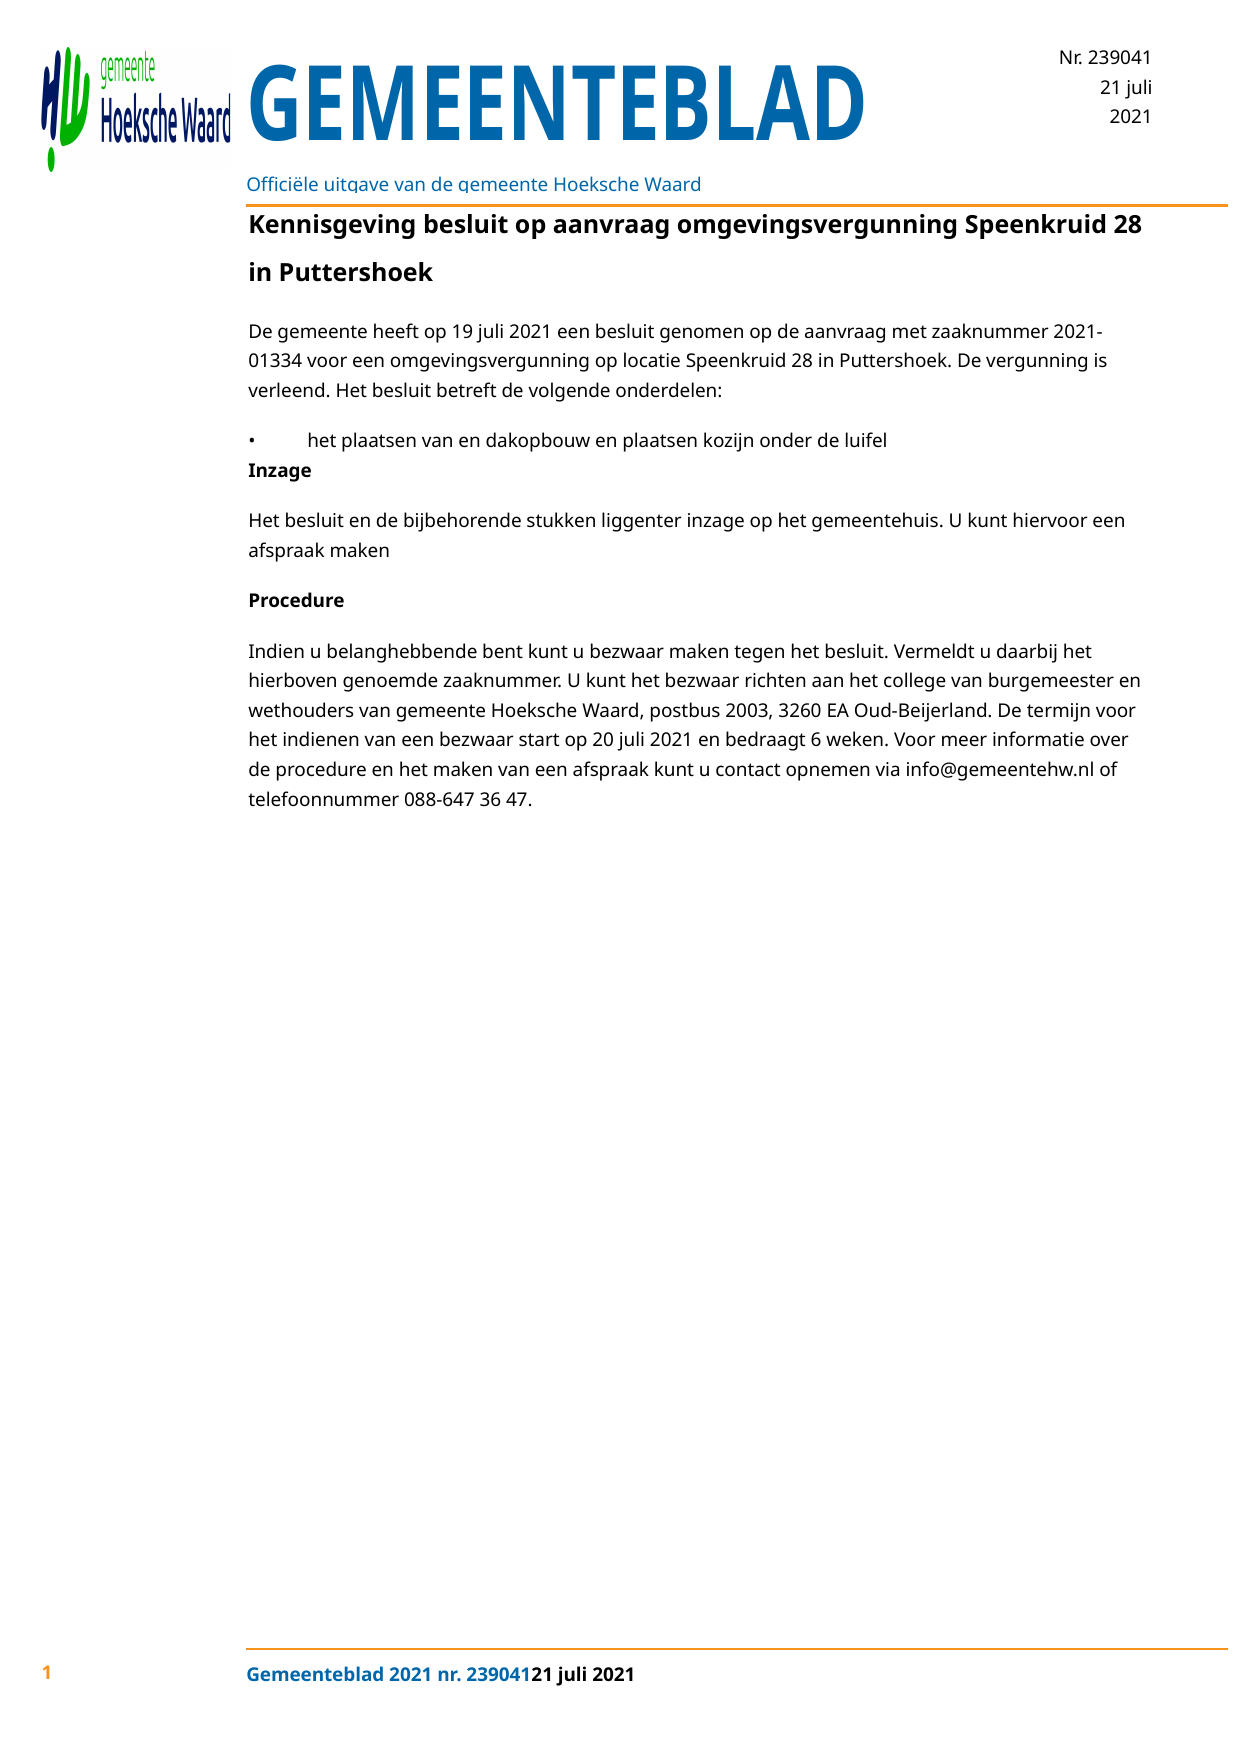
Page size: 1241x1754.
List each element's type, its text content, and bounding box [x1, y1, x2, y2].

text Procedure [248, 587, 1152, 613]
text Inzage [248, 457, 1152, 483]
picture [41, 47, 231, 172]
text Het besluit en de bijbehorende stukken liggenter inzage op het gemeentehuis. U kunt hiervoor een afspraak maken [248, 507, 1152, 563]
text De gemeente heeft op 19 juli 2021 een besluit genomen op de aanvraag met zaaknummer 2021-01334 voor een omgevingsvergunning op locatie Speenkruid 28 in Puttershoek. De vergunning is verleend. Het besluit betreft de volgende onderdelen: [248, 318, 1152, 403]
list het plaatsen van en dakopbouw en plaatsen kozijn onder de luifel [248, 427, 1152, 453]
text Indien u belanghebbende bent kunt u bezwaar maken tegen het besluit. Vermeldt u daarbij het hierboven genoemde zaaknummer. U kunt het bezwaar richten aan het college van burgemeester en wethouders van gemeente Hoeksche Waard, postbus 2003, 3260 EA Oud-Beijerland. De termijn voor het indienen van een bezwaar start op 20 juli 2021 en bedraagt 6 weken. Voor meer informatie over de procedure en het maken van een afspraak kunt u contact opnemen via info@gemeentehw.nl of telefoonnummer 088-647 36 47. [248, 638, 1152, 812]
text Kennisgeving besluit op aanvraag omgevingsvergunning Speenkruid 28 in Puttershoek [248, 207, 1152, 288]
